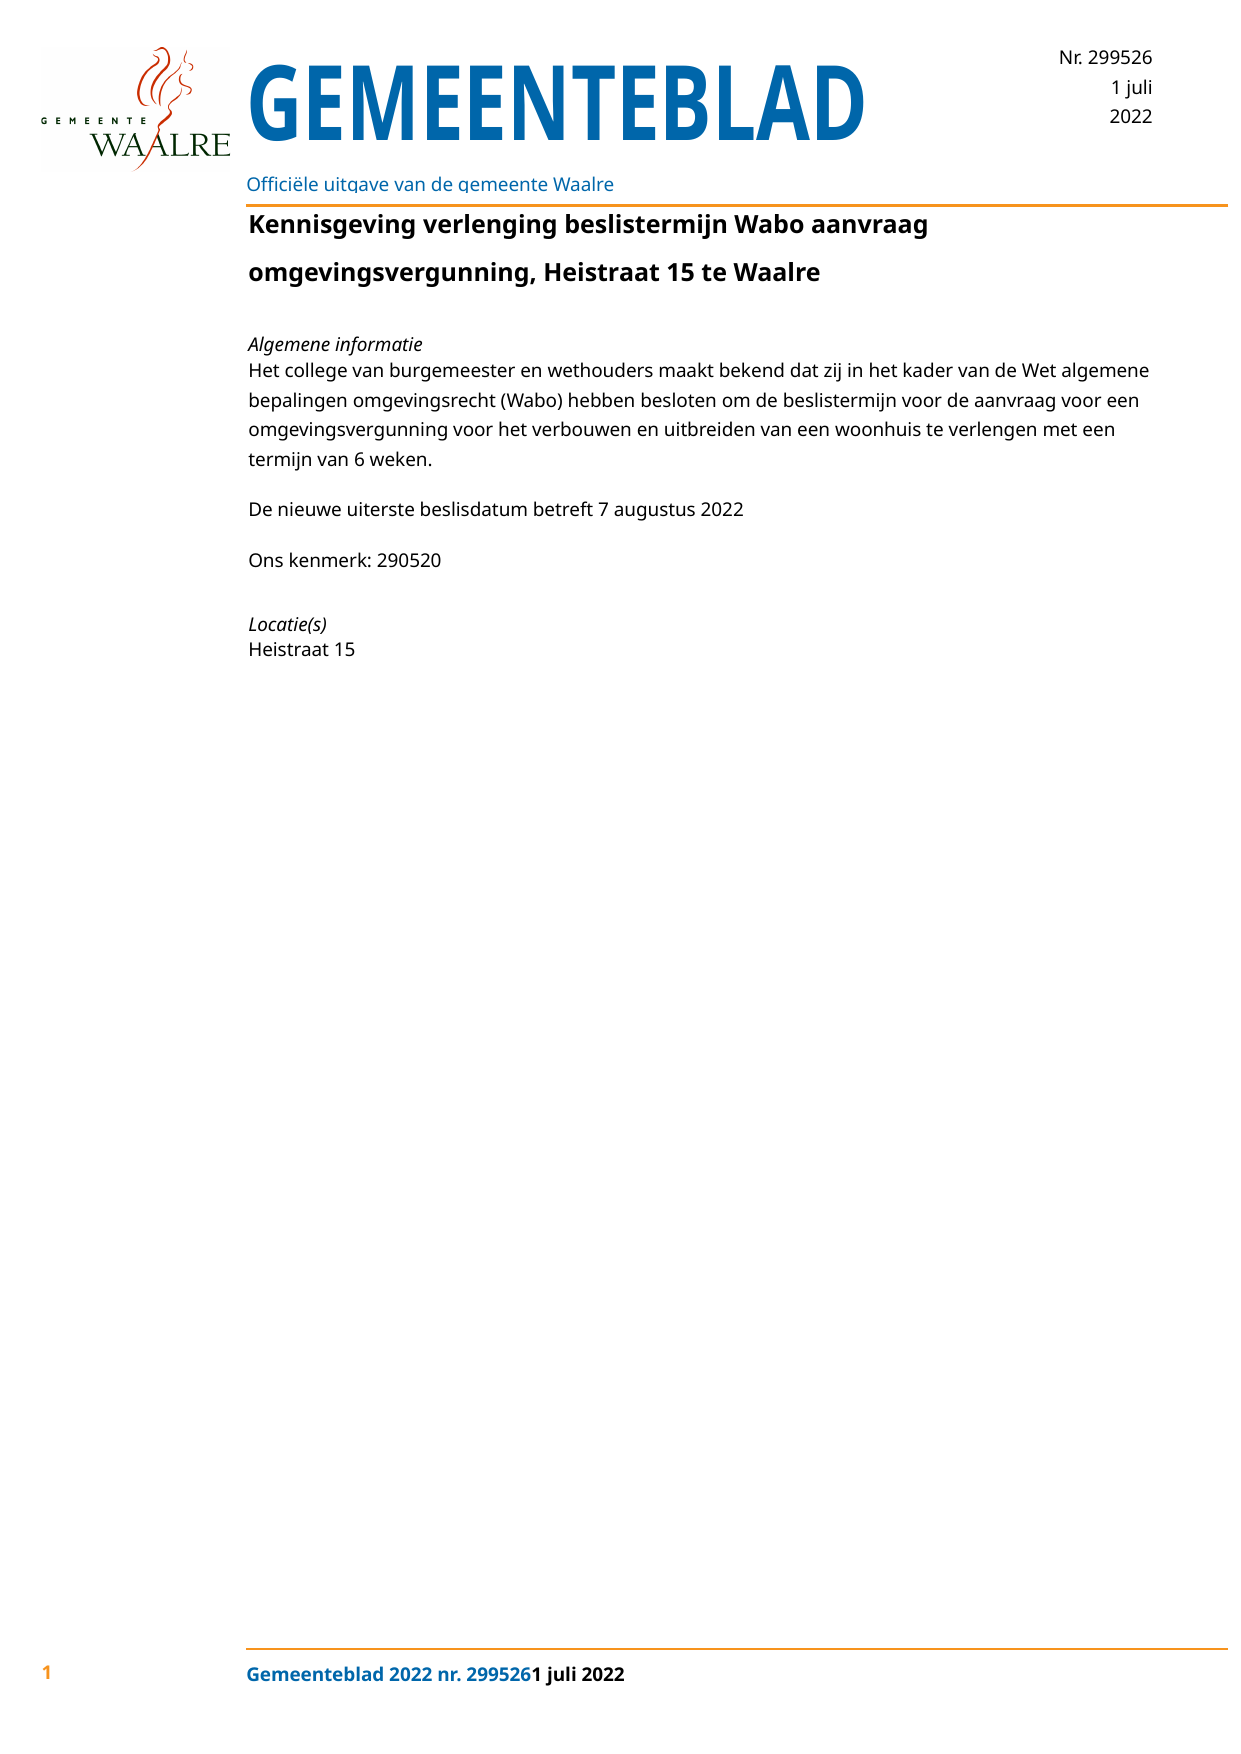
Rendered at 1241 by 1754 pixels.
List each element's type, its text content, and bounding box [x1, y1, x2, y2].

text De nieuwe uiterste beslisdatum betreft 7 augustus 2022 [248, 496, 1152, 522]
text Ons kenmerk: 290520 [248, 547, 1152, 572]
text Heistraat 15 [248, 636, 1152, 662]
picture [41, 47, 231, 172]
text Kennisgeving verlenging beslistermijn Wabo aanvraag omgevingsvergunning, Heistraat 15 te Waalre [248, 207, 1152, 288]
text Locatie(s) [248, 611, 1152, 636]
text Algemene informatie [248, 331, 1152, 357]
text Het college van burgemeester en wethouders maakt bekend dat zij in het kader van de Wet algemene bepalingen omgevingsrecht (Wabo) hebben besloten om de beslistermijn voor de aanvraag voor een omgevingsvergunning voor het verbouwen en uitbreiden van een woonhuis te verlengen met een termijn van 6 weken. [248, 357, 1152, 472]
